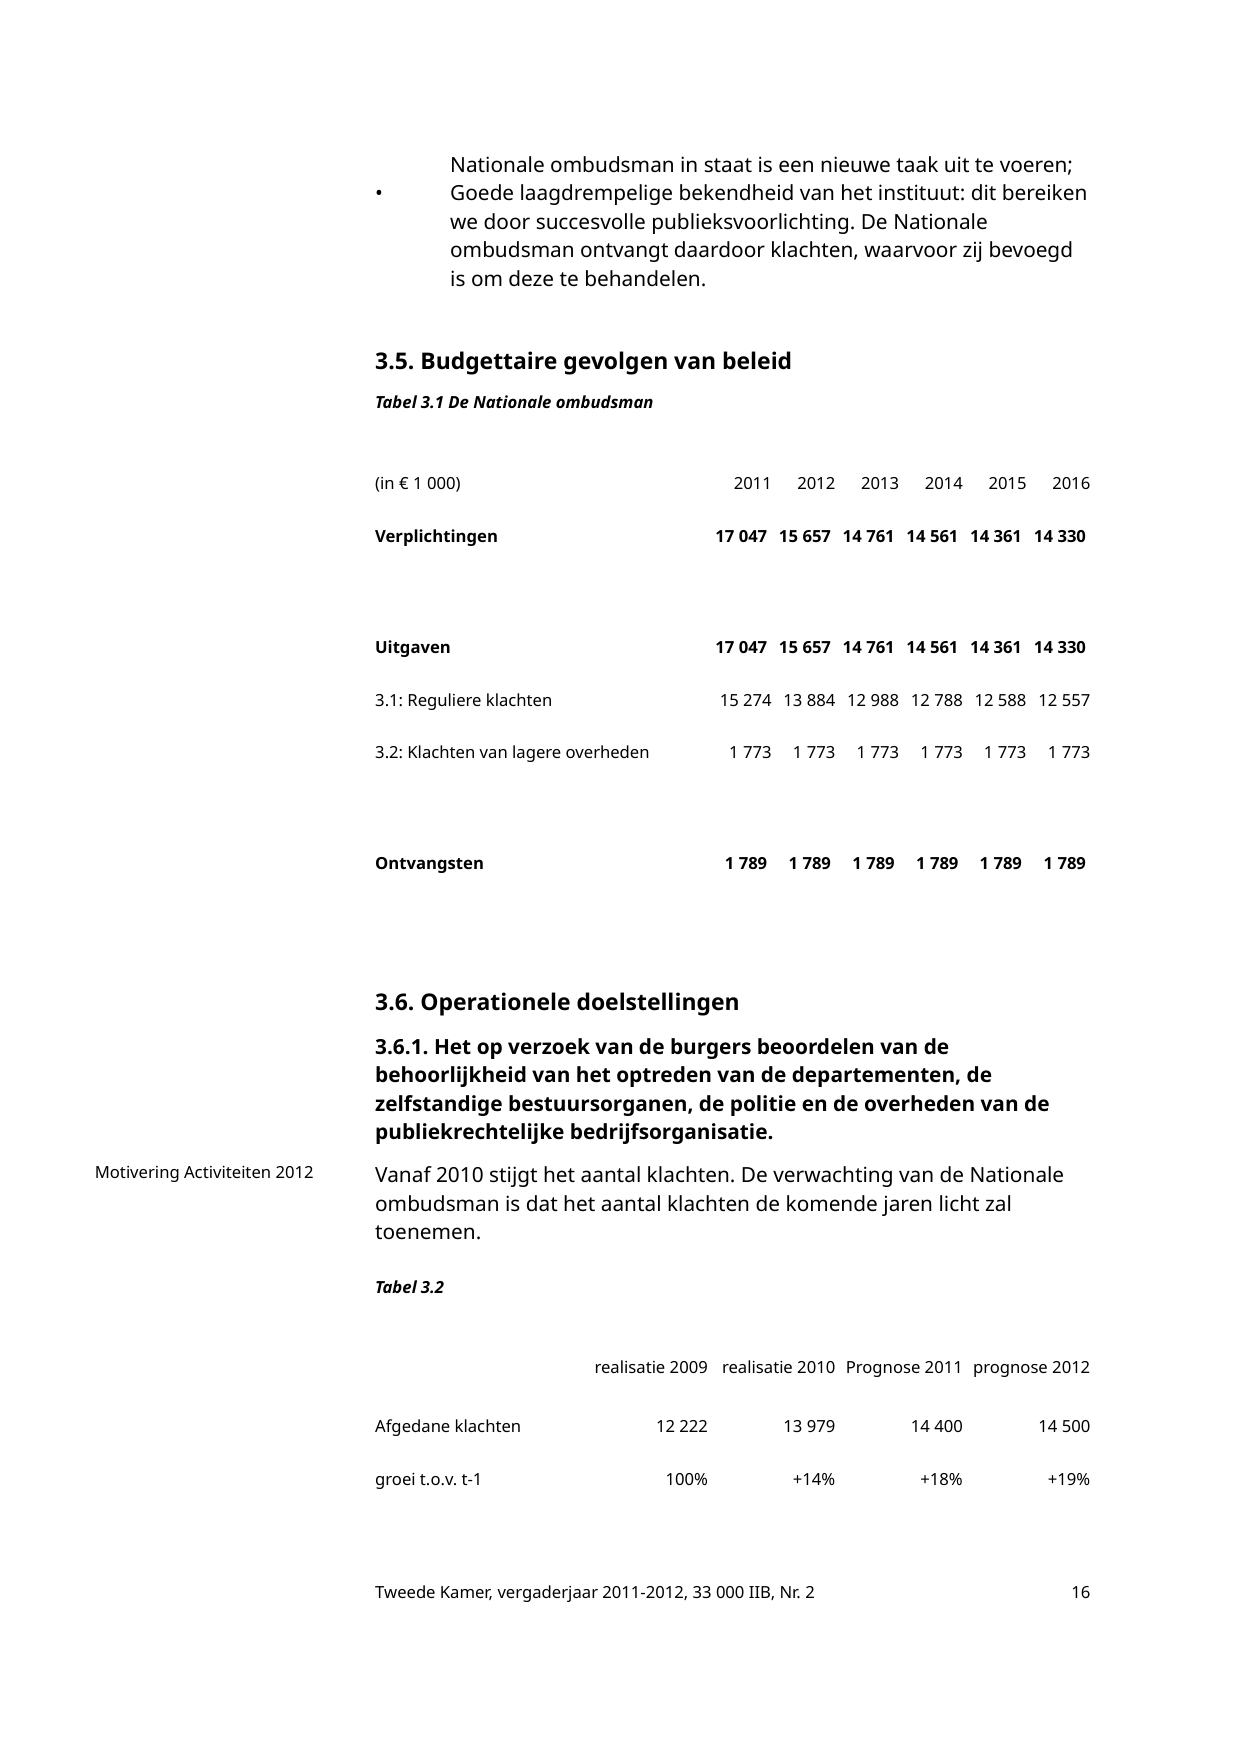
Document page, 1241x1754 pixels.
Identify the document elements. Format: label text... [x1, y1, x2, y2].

table_cell Ontvangsten [375, 852, 708, 905]
table_cell [835, 794, 899, 852]
table_cell 15 274 [708, 688, 771, 741]
table_cell 1 773 [963, 741, 1026, 793]
table_cell Uitgaven [375, 635, 708, 688]
table_cell [708, 577, 771, 635]
table_header 2012 [771, 472, 835, 524]
table_cell [375, 794, 708, 852]
table_header 2015 [963, 472, 1026, 524]
table_cell 14 330 [1026, 635, 1090, 688]
table_cell 1 773 [708, 741, 771, 793]
table_cell 15 657 [771, 524, 835, 577]
table_cell 12 988 [835, 688, 899, 741]
table_cell 1 773 [771, 741, 835, 793]
table_cell 14 561 [899, 524, 963, 577]
table_cell 15 657 [771, 635, 835, 688]
table_cell [708, 794, 771, 852]
table_cell 14 361 [963, 635, 1026, 688]
table_cell 1 789 [1026, 852, 1090, 905]
table_cell 12 588 [963, 688, 1026, 741]
table_cell groei t.o.v. t-1 [375, 1467, 580, 1520]
table_cell [771, 794, 835, 852]
text Tabel 3.2 [375, 1275, 1090, 1298]
text 3.6.1. Het op verzoek van de burgers beoordelen van de behoorlijkheid van het optreden van de departementen, de zelfstandige bestuursorganen, de politie en de overheden van de publiekrechtelijke bedrijfsorganisatie. [375, 1032, 1090, 1146]
table_cell 14 500 [963, 1415, 1090, 1467]
table_cell 1 789 [708, 852, 771, 905]
table_cell 100% [580, 1467, 708, 1520]
table_cell 17 047 [708, 635, 771, 688]
table_cell [1026, 577, 1090, 635]
table_header (in € 1 000) [375, 472, 708, 524]
table_cell [899, 794, 963, 852]
table_header 2011 [708, 472, 771, 524]
table_cell 14 400 [835, 1415, 963, 1467]
table_header 2013 [835, 472, 899, 524]
table_cell 3.2: Klachten van lagere overheden [375, 741, 708, 793]
table_cell 14 761 [835, 524, 899, 577]
table_cell Verplichtingen [375, 524, 708, 577]
table_cell 17 047 [708, 524, 771, 577]
text Vanaf 2010 stijgt het aantal klachten. De verwachting van de Nationale ombudsman is dat het aantal klachten de komende jaren licht zal toenemen. [375, 1161, 1090, 1246]
table_header [375, 1356, 580, 1414]
table_cell 14 361 [963, 524, 1026, 577]
table_header 2014 [899, 472, 963, 524]
subtitle 3.6. Operationele doelstellingen [375, 986, 1090, 1017]
table_cell 12 557 [1026, 688, 1090, 741]
table_cell 14 330 [1026, 524, 1090, 577]
table_cell 12 788 [899, 688, 963, 741]
table_cell [771, 577, 835, 635]
table_header prognose 2012 [963, 1356, 1090, 1414]
text Tabel 3.1 De Nationale ombudsman [375, 391, 1090, 414]
table_header realisatie 2010 [708, 1356, 835, 1414]
table_cell 1 773 [835, 741, 899, 793]
table_cell 1 773 [899, 741, 963, 793]
table_cell [835, 577, 899, 635]
table_header Prognose 2011 [835, 1356, 963, 1414]
table_cell Afgedane klachten [375, 1415, 580, 1467]
subtitle 3.5. Budgettaire gevolgen van beleid [375, 345, 1090, 376]
table_cell 1 773 [1026, 741, 1090, 793]
table_cell 13 979 [708, 1415, 835, 1467]
table_cell 14 761 [835, 635, 899, 688]
table_cell 1 789 [963, 852, 1026, 905]
table_cell 14 561 [899, 635, 963, 688]
table_cell [1026, 794, 1090, 852]
table_cell 3.1: Reguliere klachten [375, 688, 708, 741]
table_cell +18% [835, 1467, 963, 1520]
table_header 2016 [1026, 472, 1090, 524]
table_cell +14% [708, 1467, 835, 1520]
table_cell [963, 794, 1026, 852]
table_cell [963, 577, 1026, 635]
table_cell 13 884 [771, 688, 835, 741]
table_cell 1 789 [899, 852, 963, 905]
table_cell +19% [963, 1467, 1090, 1520]
table_cell 12 222 [580, 1415, 708, 1467]
list Goede laagdrempelige bekendheid van het instituut: dit bereiken we door succesvolle publieksvoorlichting. De Nationale ombudsman ontvangt daardoor klachten, waarvoor zij bevoegd is om deze te behandelen. [375, 178, 1090, 292]
list Nationale ombudsman in staat is een nieuwe taak uit te voeren; [375, 150, 1090, 178]
table_cell [375, 577, 708, 635]
table_header realisatie 2009 [580, 1356, 708, 1414]
table_cell [899, 577, 963, 635]
text Motivering Activiteiten 2012 [94, 1161, 328, 1183]
table_cell 1 789 [835, 852, 899, 905]
table_cell 1 789 [771, 852, 835, 905]
